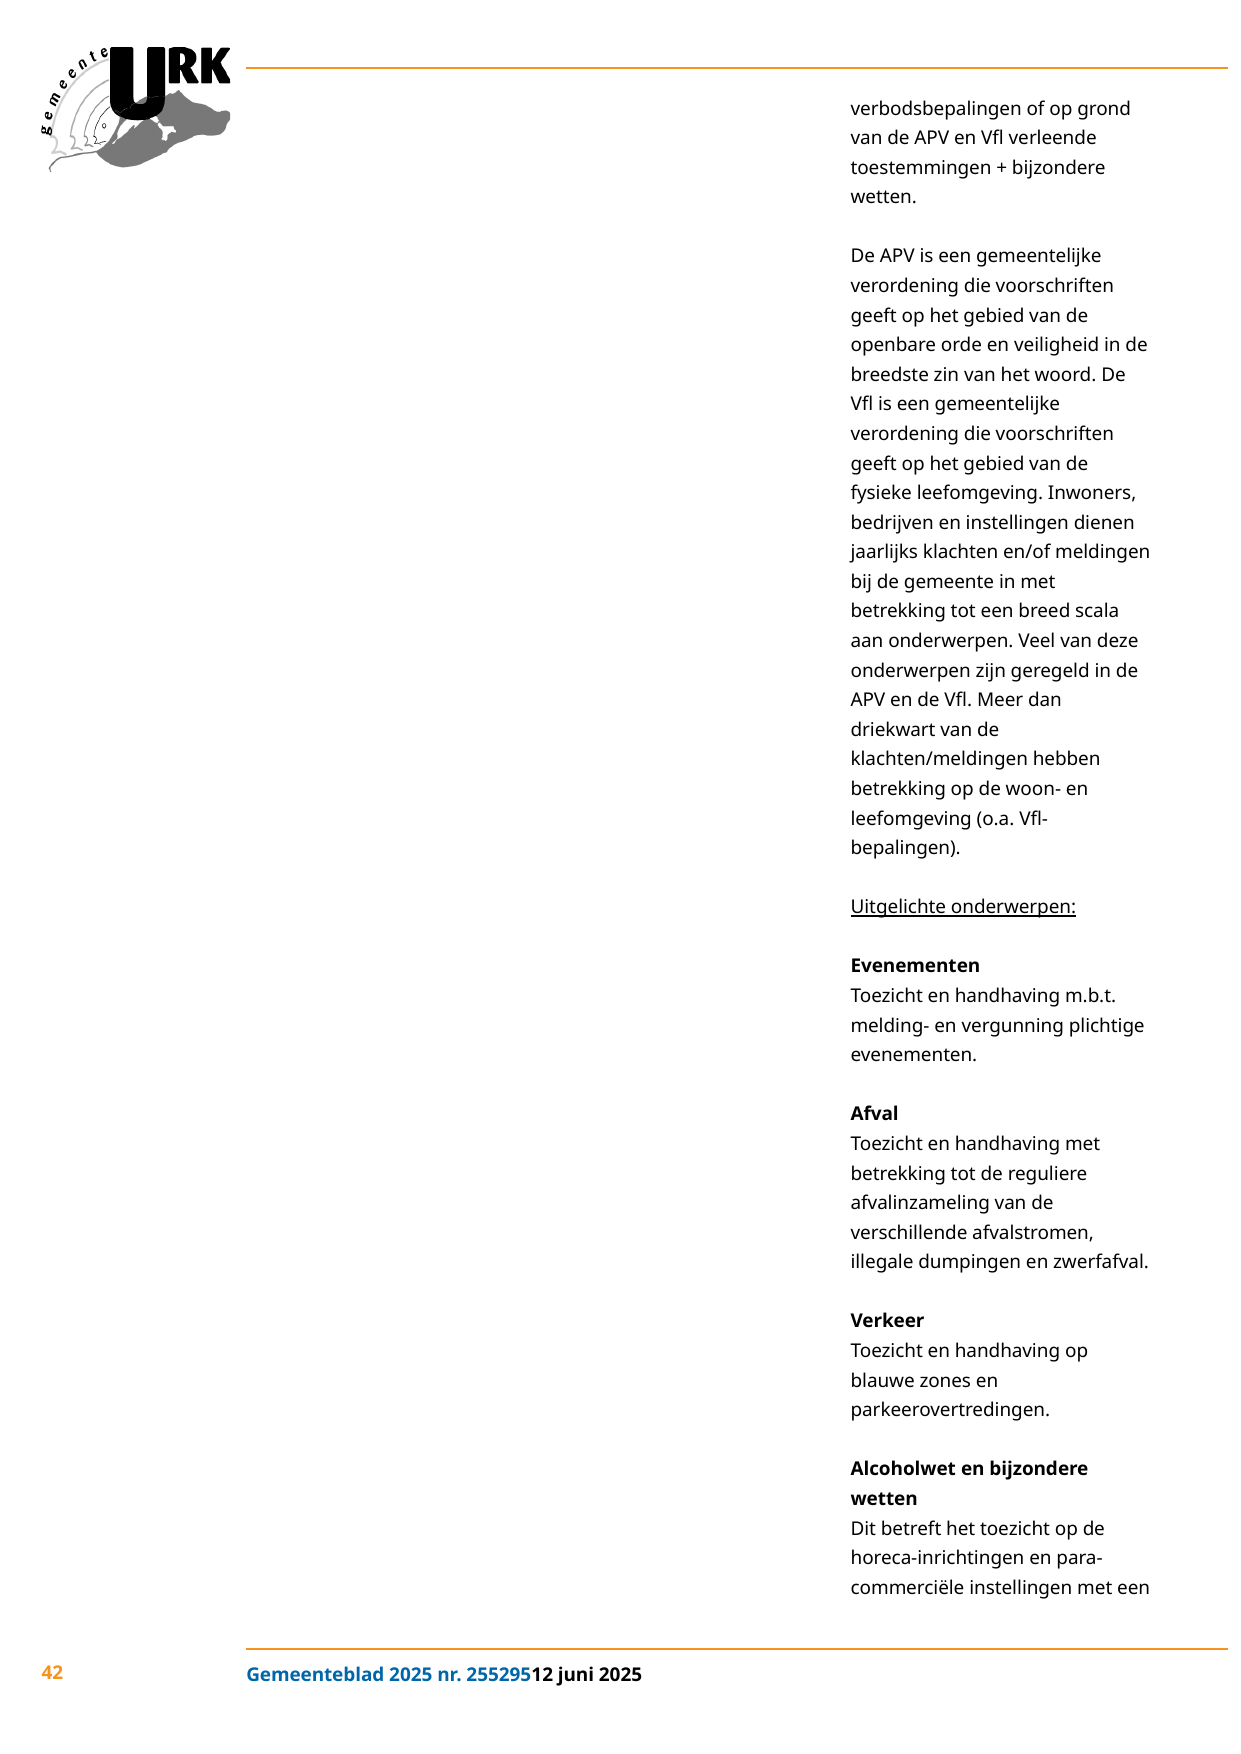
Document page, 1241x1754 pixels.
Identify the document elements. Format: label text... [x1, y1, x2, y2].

table_cell [248, 95, 549, 1600]
table_cell verbodsbepalingen of op grond van de APV en Vfl verleende toestemmingen + bijzondere wetten. De APV is een gemeentelijke verordening die voorschriften geeft op het gebied van de openbare orde en veiligheid in de breedste zin van het woord. De Vfl is een gemeentelijke verordening die voorschriften geeft op het gebied van de fysieke leefomgeving. Inwoners, bedrijven en instellingen dienen jaarlijks klachten en/of meldingen bij de gemeente in met betrekking tot een breed scala aan onderwerpen. Veel van deze onderwerpen zijn geregeld in de APV en de Vfl. Meer dan driekwart van de klachten/meldingen hebben betrekking op de woon- en leefomgeving (o.a. Vfl-bepalingen). Uitgelichte onderwerpen: Evenementen Toezicht en handhaving m.b.t. melding- en vergunning plichtige evenementen. Afval Toezicht en handhaving met betrekking tot de reguliere afvalinzameling van de verschillende afvalstromen, illegale dumpingen en zwerfafval. Verkeer Toezicht en handhaving op blauwe zones en parkeerovertredingen. Alcoholwet en bijzondere wetten Dit betreft het toezicht op de horeca-inrichtingen en para-commerciële instellingen met een [850, 95, 1152, 1600]
table_cell [549, 95, 850, 1600]
picture [41, 47, 231, 172]
